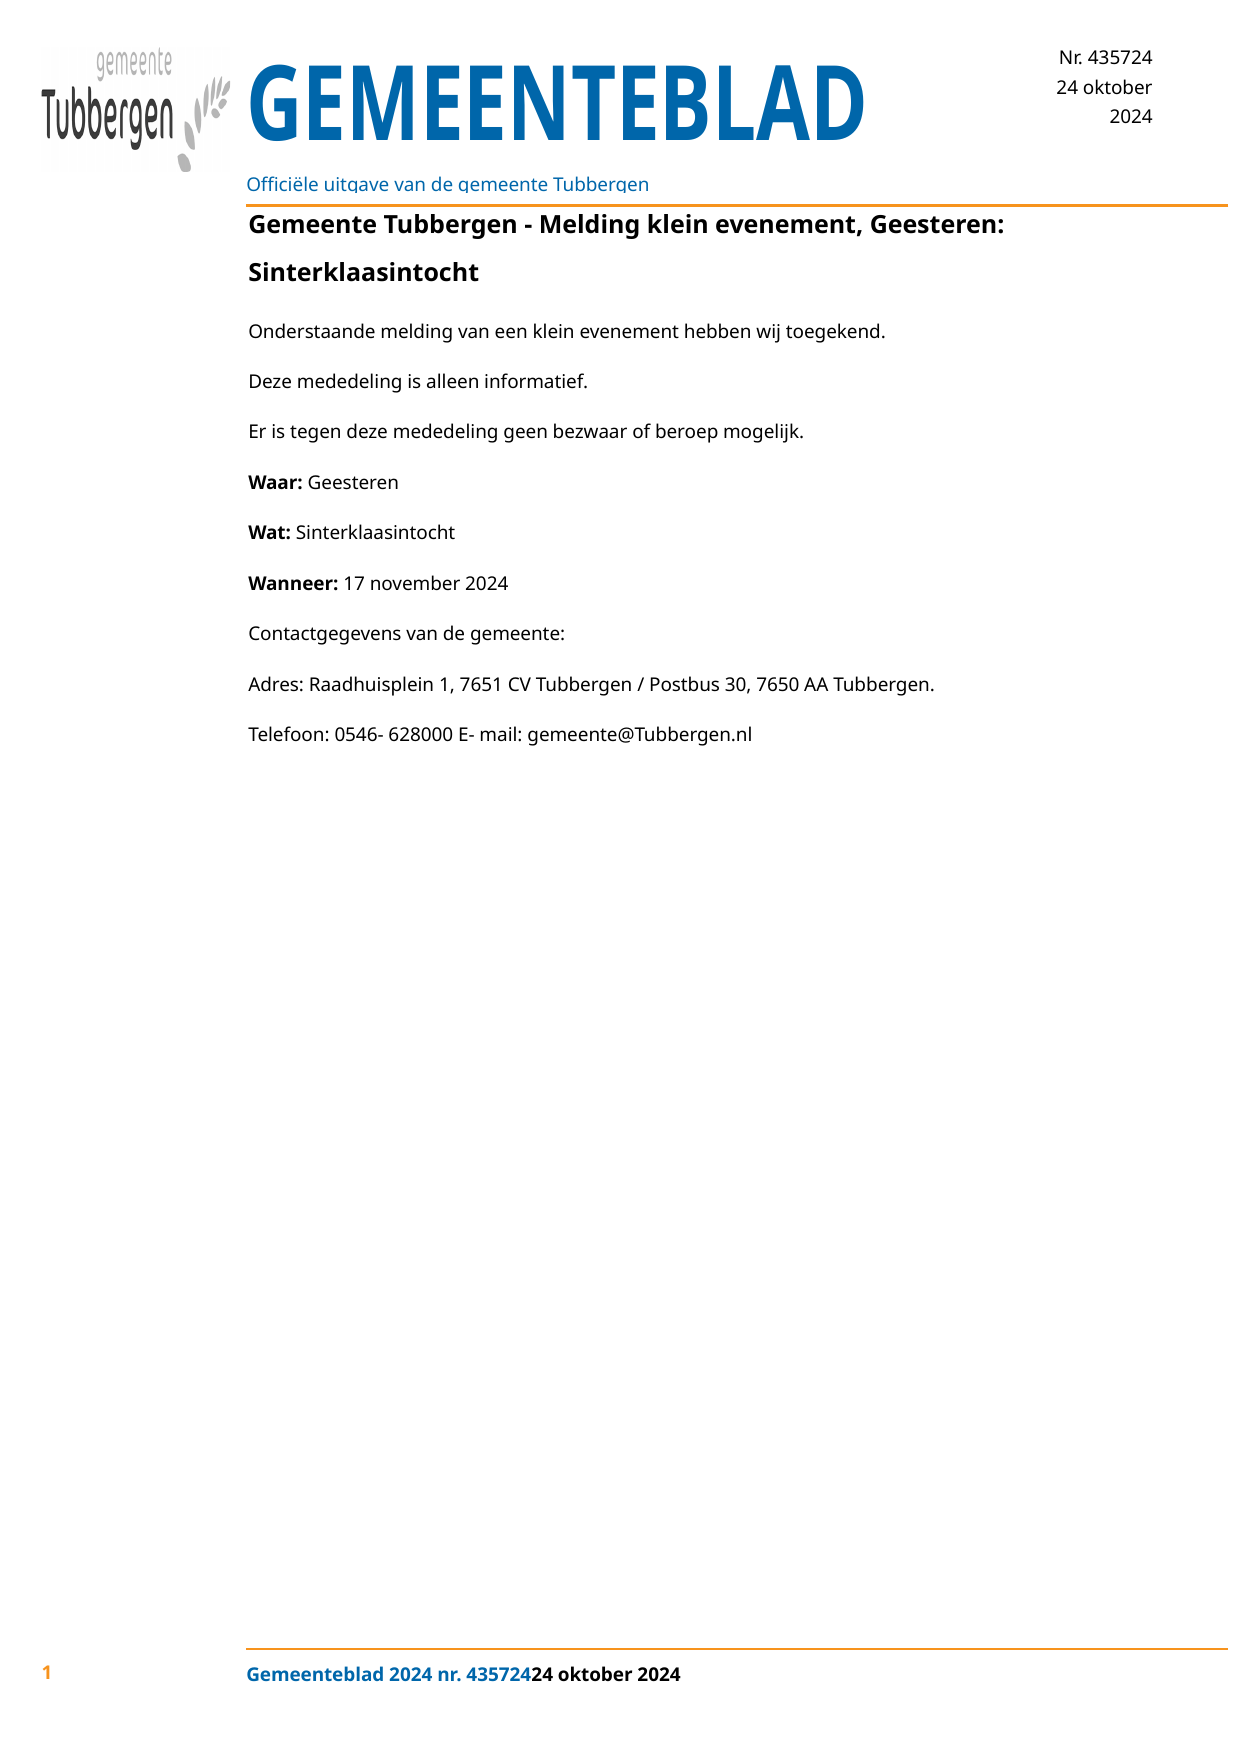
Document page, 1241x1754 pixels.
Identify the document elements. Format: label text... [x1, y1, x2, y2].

text Wat: Sinterklaasintocht [248, 519, 1152, 545]
text Adres: Raadhuisplein 1, 7651 CV Tubbergen / Postbus 30, 7650 AA Tubbergen. [248, 671, 1152, 697]
text Er is tegen deze mededeling geen bezwaar of beroep mogelijk. [248, 419, 1152, 444]
text Waar: Geesteren [248, 469, 1152, 495]
text Contactgegevens van de gemeente: [248, 620, 1152, 646]
picture [41, 47, 231, 172]
text Gemeente Tubbergen - Melding klein evenement, Geesteren: Sinterklaasintocht [248, 207, 1152, 288]
text Onderstaande melding van een klein evenement hebben wij toegekend. [248, 318, 1152, 344]
text Telefoon: 0546- 628000 E- mail: gemeente@Tubbergen.nl [248, 721, 1152, 747]
text Deze mededeling is alleen informatief. [248, 368, 1152, 394]
text Wanneer: 17 november 2024 [248, 570, 1152, 596]
